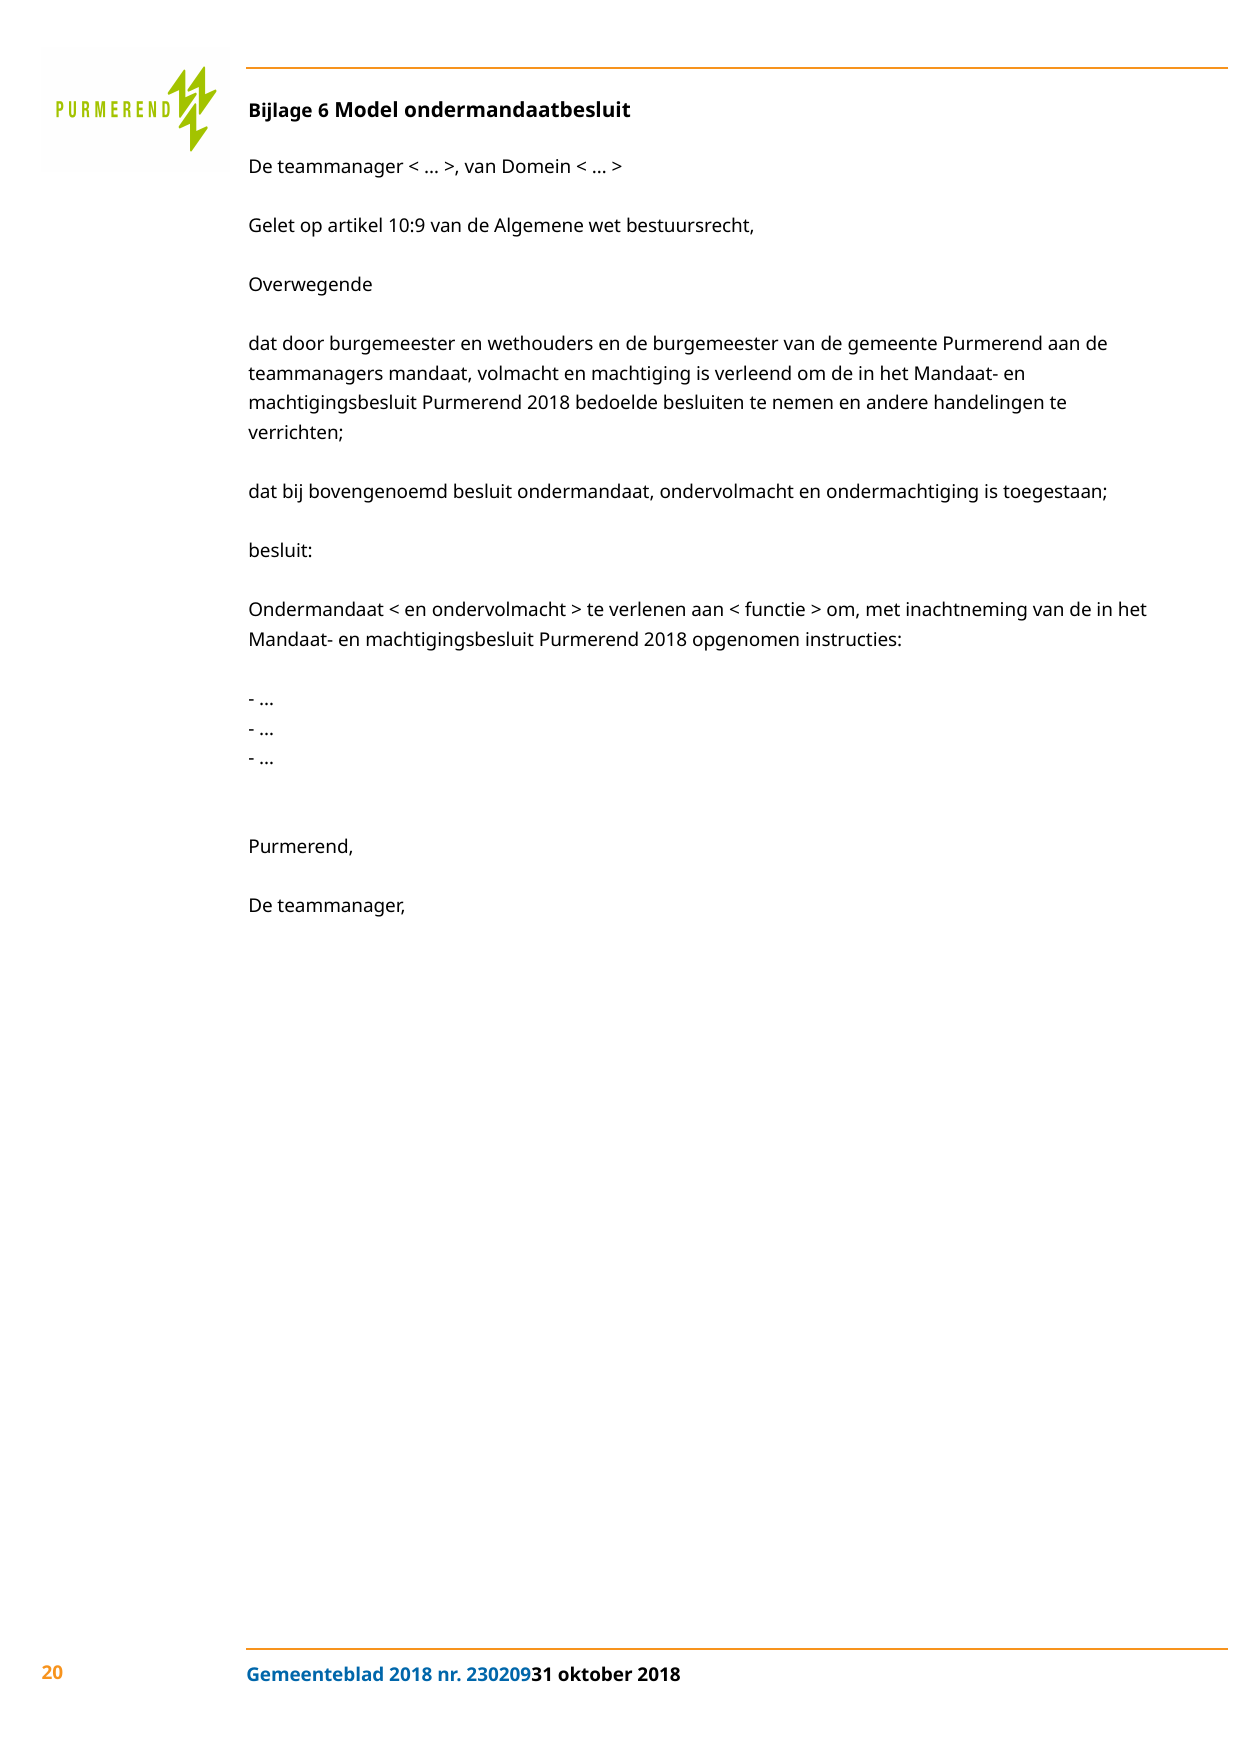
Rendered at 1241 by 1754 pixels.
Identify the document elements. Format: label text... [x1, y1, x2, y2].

text Ondermandaat < en ondervolmacht > te verlenen aan < functie > om, met inachtneming van de in het Mandaat- en machtigingsbesluit Purmerend 2018 opgenomen instructies: [248, 597, 1152, 652]
text Overwegende [248, 271, 1152, 297]
text De teammanager, [248, 892, 1152, 918]
text Bijlage 6 Model ondermandaatbesluit [248, 95, 1152, 123]
text besluit: [248, 537, 1152, 563]
text Purmerend, [248, 833, 1152, 859]
picture [41, 47, 231, 172]
text De teammanager < … >, van Domein < … > [248, 153, 1152, 179]
text - … [248, 715, 1152, 741]
text dat door burgemeester en wethouders en de burgemeester van de gemeente Purmerend aan de teammanagers mandaat, volmacht en machtiging is verleend om de in het Mandaat- en machtigingsbesluit Purmerend 2018 bedoelde besluiten te nemen en andere handelingen te verrichten; [248, 330, 1152, 445]
text - … [248, 685, 1152, 711]
text Gelet op artikel 10:9 van de Algemene wet bestuursrecht, [248, 212, 1152, 238]
text - … [248, 744, 1152, 770]
text dat bij bovengenoemd besluit ondermandaat, ondervolmacht en ondermachtiging is toegestaan; [248, 478, 1152, 504]
